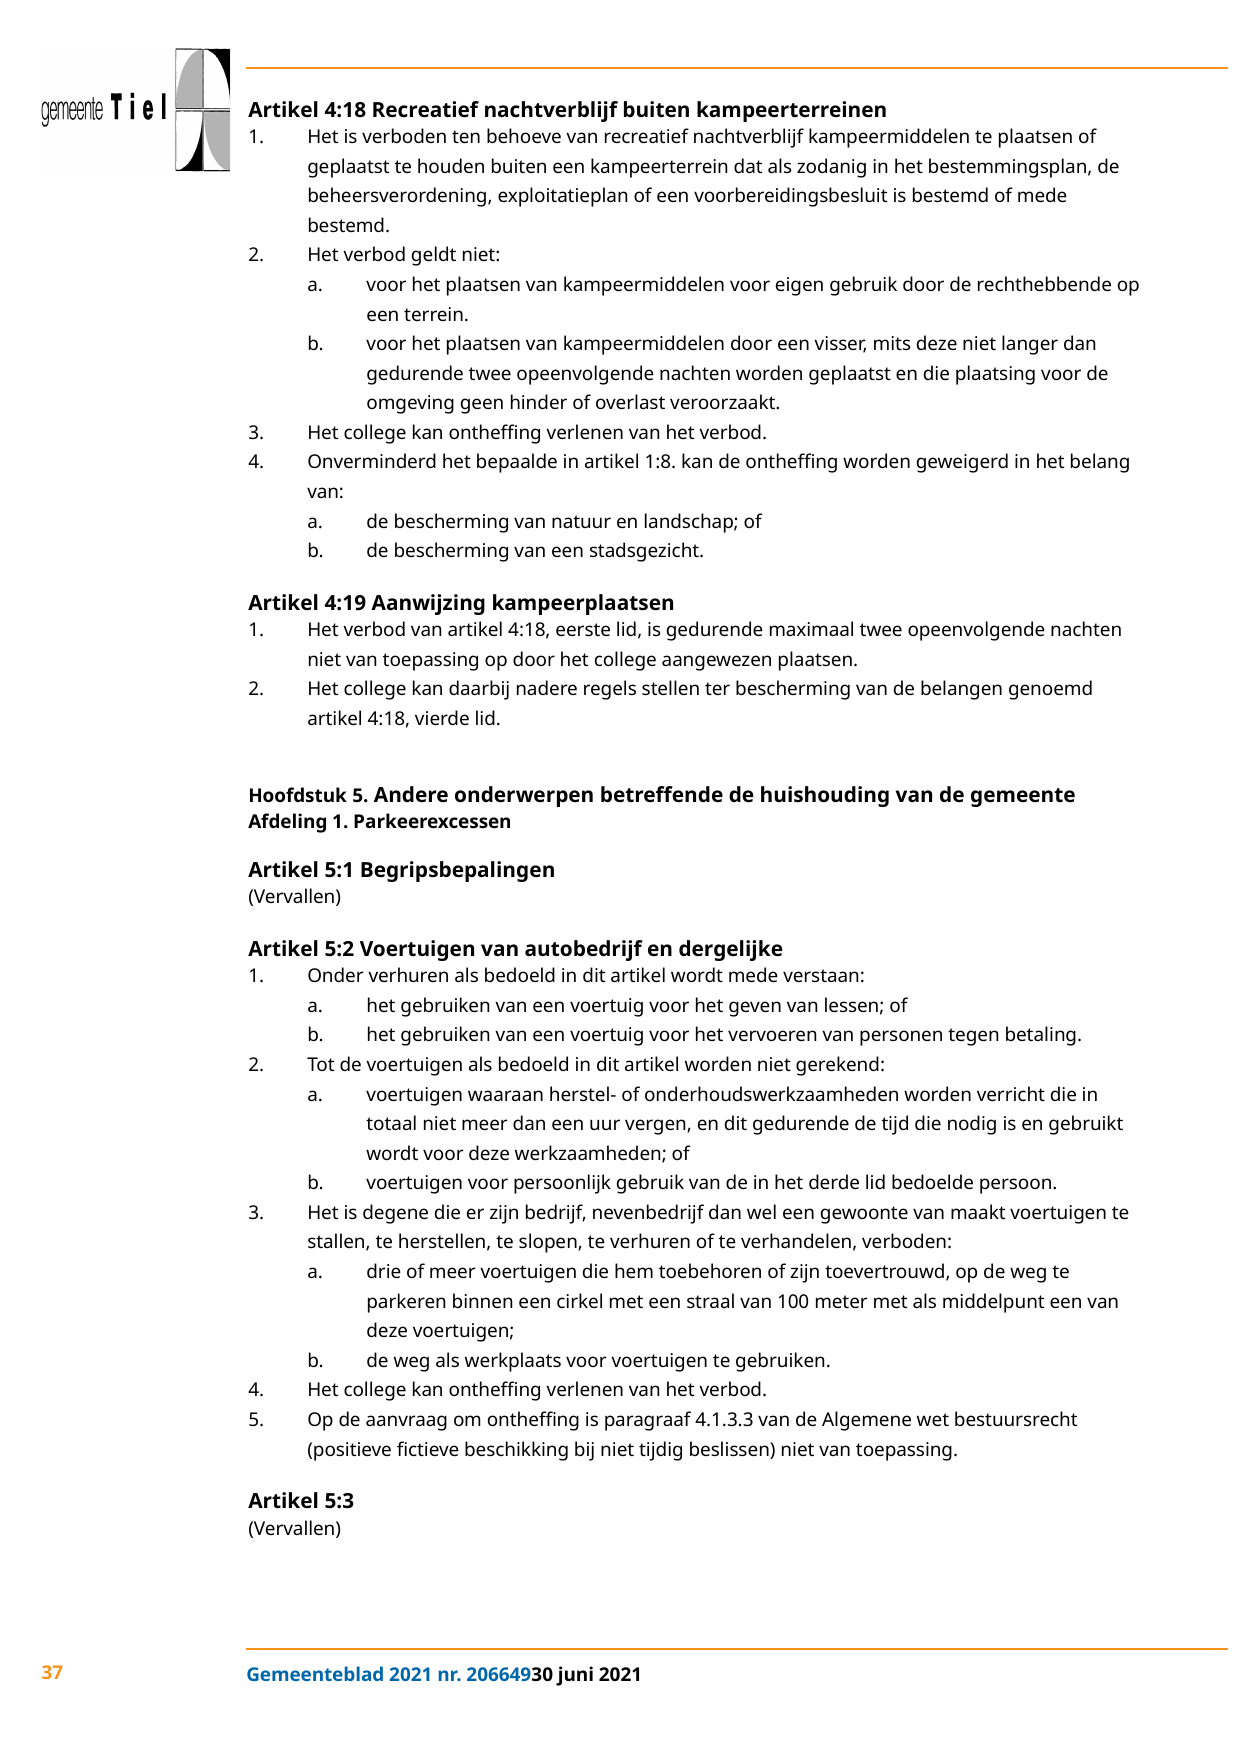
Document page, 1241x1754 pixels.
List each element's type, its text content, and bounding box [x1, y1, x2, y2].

list voertuigen waaraan herstel- of onderhoudswerkzaamheden worden verricht die in totaal niet meer dan een uur vergen, en dit gedurende de tijd die nodig is en gebruikt wordt voor deze werkzaamheden; of [307, 1081, 1152, 1166]
list Tot de voertuigen als bedoeld in dit artikel worden niet gerekend: [248, 1051, 1152, 1077]
list voor het plaatsen van kampeermiddelen voor eigen gebruik door de rechthebbende op een terrein. [307, 271, 1152, 326]
text Artikel 4:18 Recreatief nachtverblijf buiten kampeerterreinen [248, 95, 1152, 123]
list Het verbod van artikel 4:18, eerste lid, is gedurende maximaal twee opeenvolgende nachten niet van toepassing op door het college aangewezen plaatsen. [248, 616, 1152, 672]
text (Vervallen) [248, 1515, 1152, 1540]
list de weg als werkplaats voor voertuigen te gebruiken. [307, 1347, 1152, 1373]
list Onverminderd het bepaalde in artikel 1:8. kan de ontheffing worden geweigerd in het belang van: [248, 449, 1152, 504]
list Het verbod geldt niet: [248, 242, 1152, 267]
list drie of meer voertuigen die hem toebehoren of zijn toevertrouwd, op de weg te parkeren binnen een cirkel met een straal van 100 meter met als middelpunt een van deze voertuigen; [307, 1258, 1152, 1343]
text Artikel 4:19 Aanwijzing kampeerplaatsen [248, 588, 1152, 616]
list Op de aanvraag om ontheffing is paragraaf 4.1.3.3 van de Algemene wet bestuursrecht (positieve fictieve beschikking bij niet tijdig beslissen) niet van toepassing. [248, 1406, 1152, 1462]
list Het college kan ontheffing verlenen van het verbod. [248, 419, 1152, 445]
picture [41, 47, 231, 172]
list het gebruiken van een voertuig voor het geven van lessen; of [307, 992, 1152, 1018]
text Hoofdstuk 5. Andere onderwerpen betreffende de huishouding van de gemeente [248, 780, 1152, 809]
list Het is verboden ten behoeve van recreatief nachtverblijf kampeermiddelen te plaatsen of geplaatst te houden buiten een kampeerterrein dat als zodanig in het bestemmingsplan, de beheersverordening, exploitatieplan of een voorbereidingsbesluit is bestemd of mede bestemd. [248, 123, 1152, 238]
text (Vervallen) [248, 884, 1152, 909]
list Het college kan ontheffing verlenen van het verbod. [248, 1377, 1152, 1402]
list voor het plaatsen van kampeermiddelen door een visser, mits deze niet langer dan gedurende twee opeenvolgende nachten worden geplaatst en die plaatsing voor de omgeving geen hinder of overlast veroorzaakt. [307, 330, 1152, 415]
list de bescherming van natuur en landschap; of [307, 508, 1152, 533]
text Artikel 5:2 Voertuigen van autobedrijf en dergelijke [248, 934, 1152, 962]
list voertuigen voor persoonlijk gebruik van de in het derde lid bedoelde persoon. [307, 1169, 1152, 1195]
list Onder verhuren als bedoeld in dit artikel wordt mede verstaan: [248, 962, 1152, 988]
text Afdeling 1. Parkeerexcessen [248, 809, 1152, 834]
list het gebruiken van een voertuig voor het vervoeren van personen tegen betaling. [307, 1022, 1152, 1047]
text Artikel 5:3 [248, 1486, 1152, 1515]
list Het is degene die er zijn bedrijf, nevenbedrijf dan wel een gewoonte van maakt voertuigen te stallen, te herstellen, te slopen, te verhuren of te verhandelen, verboden: [248, 1199, 1152, 1254]
list Het college kan daarbij nadere regels stellen ter bescherming van de belangen genoemd artikel 4:18, vierde lid. [248, 675, 1152, 731]
list de bescherming van een stadsgezicht. [307, 537, 1152, 563]
text Artikel 5:1 Begripsbepalingen [248, 855, 1152, 884]
